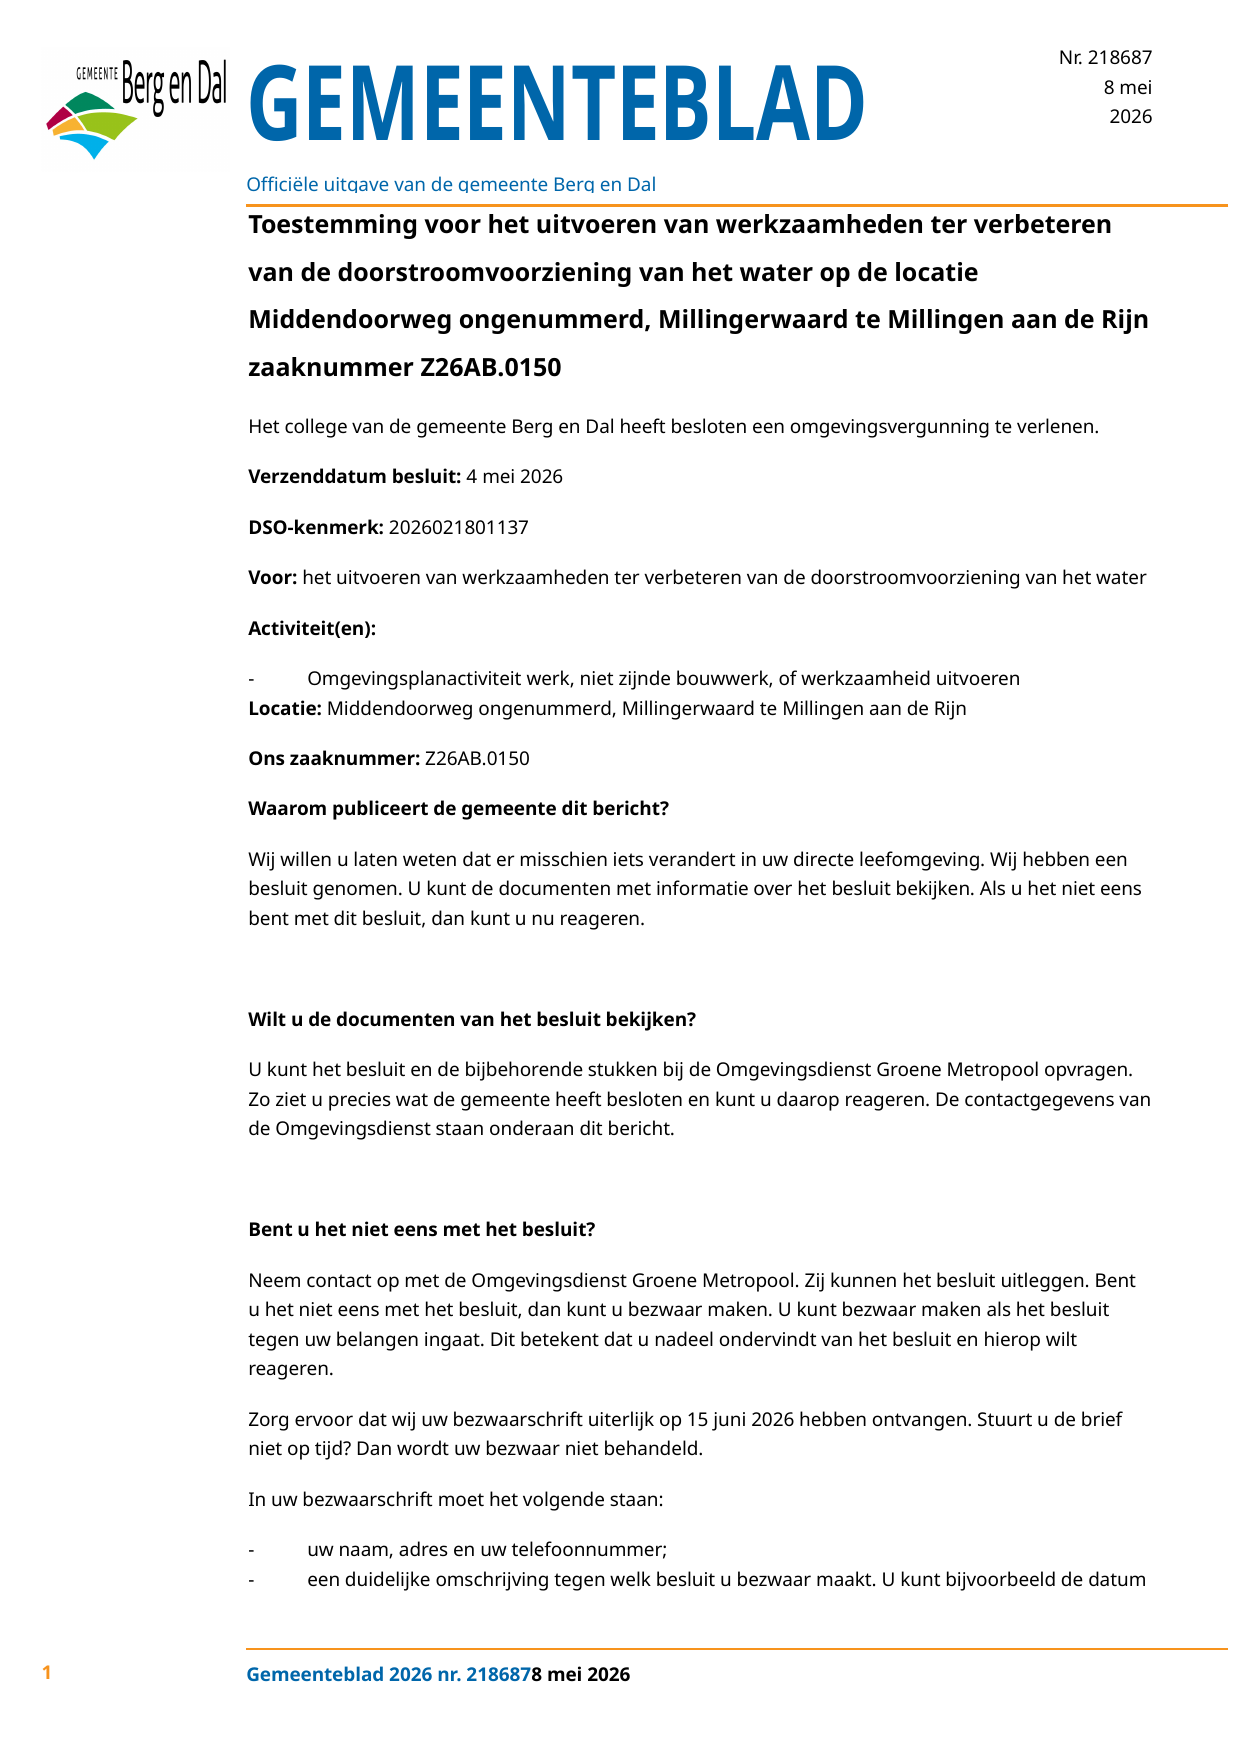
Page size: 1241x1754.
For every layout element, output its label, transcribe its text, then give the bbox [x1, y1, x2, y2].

text Locatie: Middendoorweg ongenummerd, Millingerwaard te Millingen aan de Rijn [248, 695, 1152, 721]
text Wij willen u laten weten dat er misschien iets verandert in uw directe leefomgeving. Wij hebben een besluit genomen. U kunt de documenten met informatie over het besluit bekijken. Als u het niet eens bent met dit besluit, dan kunt u nu reageren. [248, 846, 1152, 931]
picture [41, 47, 231, 172]
text Voor: het uitvoeren van werkzaamheden ter verbeteren van de doorstroomvoorziening van het water [248, 564, 1152, 590]
text Bent u het niet eens met het besluit? [248, 1216, 1152, 1242]
text Het college van de gemeente Berg en Dal heeft besloten een omgevingsvergunning te verlenen. [248, 413, 1152, 439]
text Neem contact op met de Omgevingsdienst Groene Metropool. Zij kunnen het besluit uitleggen. Bent u het niet eens met het besluit, dan kunt u bezwaar maken. U kunt bezwaar maken als het besluit tegen uw belangen ingaat. Dit betekent dat u nadeel ondervindt van het besluit en hierop wilt reageren. [248, 1267, 1152, 1381]
text U kunt het besluit en de bijbehorende stukken bij de Omgevingsdienst Groene Metropool opvragen. Zo ziet u precies wat de gemeente heeft besloten en kunt u daarop reageren. De contactgegevens van de Omgevingsdienst staan onderaan dit bericht. [248, 1056, 1152, 1141]
list uw naam, adres en uw telefoonnummer; [248, 1536, 1152, 1562]
text Verzenddatum besluit: 4 mei 2026 [248, 463, 1152, 489]
text Wilt u de documenten van het besluit bekijken? [248, 1006, 1152, 1032]
text Activiteit(en): [248, 615, 1152, 641]
list een duidelijke omschrijving tegen welk besluit u bezwaar maakt. U kunt bijvoorbeeld de datum [248, 1566, 1152, 1592]
text Waarom publiceert de gemeente dit bericht? [248, 796, 1152, 821]
list Omgevingsplanactiviteit werk, niet zijnde bouwwerk, of werkzaamheid uitvoeren [248, 665, 1152, 691]
text DSO-kenmerk: 2026021801137 [248, 514, 1152, 540]
text Zorg ervoor dat wij uw bezwaarschrift uiterlijk op 15 juni 2026 hebben ontvangen. Stuurt u de brief niet op tijd? Dan wordt uw bezwaar niet behandeld. [248, 1406, 1152, 1461]
text In uw bezwaarschrift moet het volgende staan: [248, 1486, 1152, 1512]
text Ons zaaknummer: Z26AB.0150 [248, 745, 1152, 771]
text Toestemming voor het uitvoeren van werkzaamheden ter verbeteren van de doorstroomvoorziening van het water op de locatie Middendoorweg ongenummerd, Millingerwaard te Millingen aan de Rijn zaaknummer Z26AB.0150 [248, 207, 1152, 384]
